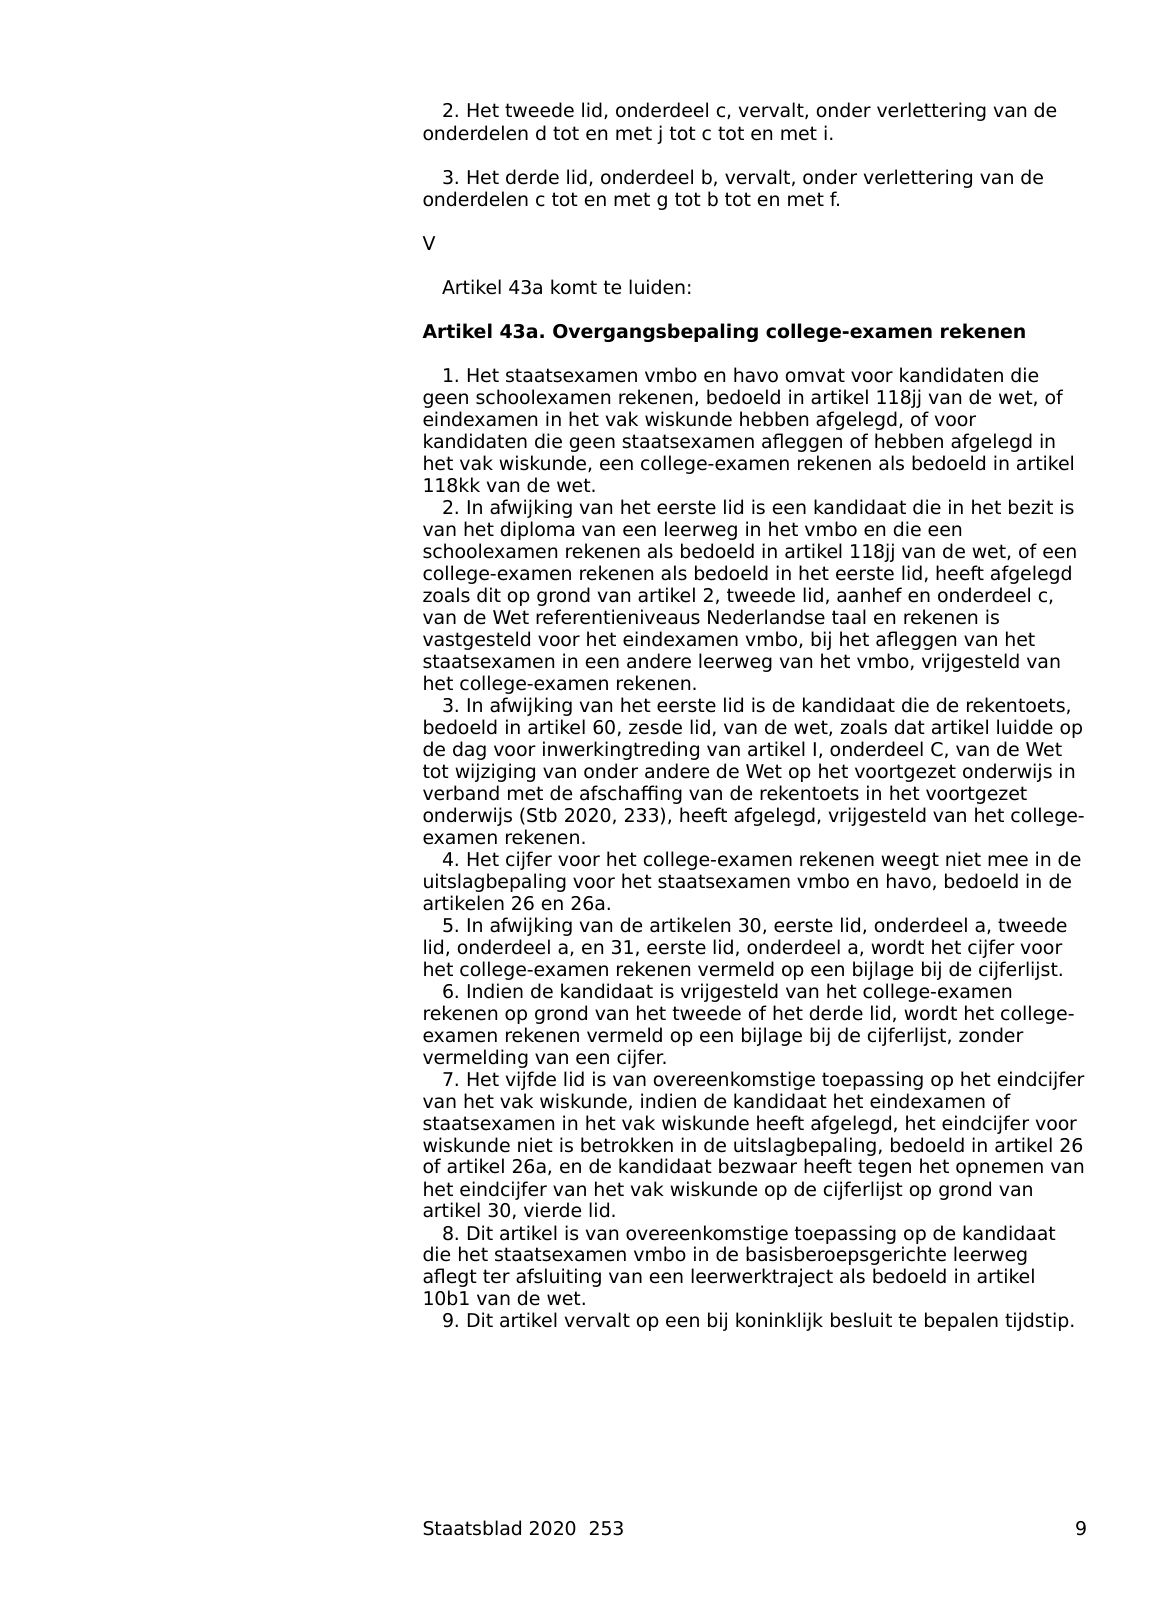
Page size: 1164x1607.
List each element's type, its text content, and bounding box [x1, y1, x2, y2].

text 2. In afwijking van het eerste lid is een kandidaat die in het bezit is van het diploma van een leerweg in het vmbo en die een schoolexamen rekenen als bedoeld in artikel 118jj van de wet, of een college-examen rekenen als bedoeld in het eerste lid, heeft afgelegd zoals dit op grond van artikel 2, tweede lid, aanhef en onderdeel c, van de Wet referentieniveaus Nederlandse taal en rekenen is vastgesteld voor het eindexamen vmbo, bij het afleggen van het staatsexamen in een andere leerweg van het vmbo, vrijgesteld van het college-examen rekenen. [422, 497, 1087, 695]
text 6. Indien de kandidaat is vrijgesteld van het college-examen rekenen op grond van het tweede of het derde lid, wordt het college-examen rekenen vermeld op een bijlage bij de cijferlijst, zonder vermelding van een cijfer. [422, 981, 1087, 1068]
text 3. In afwijking van het eerste lid is de kandidaat die de rekentoets, bedoeld in artikel 60, zesde lid, van de wet, zoals dat artikel luidde op de dag voor inwerkingtreding van artikel I, onderdeel C, van de Wet tot wijziging van onder andere de Wet op het voortgezet onderwijs in verband met de afschaffing van de rekentoets in het voortgezet onderwijs (Stb 2020, 233), heeft afgelegd, vrijgesteld van het college-examen rekenen. [422, 695, 1087, 849]
text 5. In afwijking van de artikelen 30, eerste lid, onderdeel a, tweede lid, onderdeel a, en 31, eerste lid, onderdeel a, wordt het cijfer voor het college-examen rekenen vermeld op een bijlage bij de cijferlijst. [422, 915, 1087, 981]
text 9. Dit artikel vervalt op een bij koninklijk besluit te bepalen tijdstip. [422, 1310, 1087, 1332]
text Artikel 43a komt te luiden: [422, 277, 1087, 299]
text 1. Het staatsexamen vmbo en havo omvat voor kandidaten die geen schoolexamen rekenen, bedoeld in artikel 118jj van de wet, of eindexamen in het vak wiskunde hebben afgelegd, of voor kandidaten die geen staatsexamen afleggen of hebben afgelegd in het vak wiskunde, een college-examen rekenen als bedoeld in artikel 118kk van de wet. [422, 365, 1087, 497]
text 8. Dit artikel is van overeenkomstige toepassing op de kandidaat die het staatsexamen vmbo in de basisberoepsgerichte leerweg aflegt ter afsluiting van een leerwerktraject als bedoeld in artikel 10b1 van de wet. [422, 1222, 1087, 1310]
text 7. Het vijfde lid is van overeenkomstige toepassing op het eindcijfer van het vak wiskunde, indien de kandidaat het eindexamen of staatsexamen in het vak wiskunde heeft afgelegd, het eindcijfer voor wiskunde niet is betrokken in de uitslagbepaling, bedoeld in artikel 26 of artikel 26a, en de kandidaat bezwaar heeft tegen het opnemen van het eindcijfer van het vak wiskunde op de cijferlijst op grond van artikel 30, vierde lid. [422, 1068, 1087, 1222]
text 3. Het derde lid, onderdeel b, vervalt, onder verlettering van de onderdelen c tot en met g tot b tot en met f. [422, 167, 1087, 211]
text 4. Het cijfer voor het college-examen rekenen weegt niet mee in de uitslagbepaling voor het staatsexamen vmbo en havo, bedoeld in de artikelen 26 en 26a. [422, 849, 1087, 915]
text 2. Het tweede lid, onderdeel c, vervalt, onder verlettering van de onderdelen d tot en met j tot c tot en met i. [422, 100, 1087, 144]
subtitle Artikel 43a. Overgangsbepaling college-examen rekenen [422, 321, 1087, 343]
text V [422, 233, 1087, 255]
